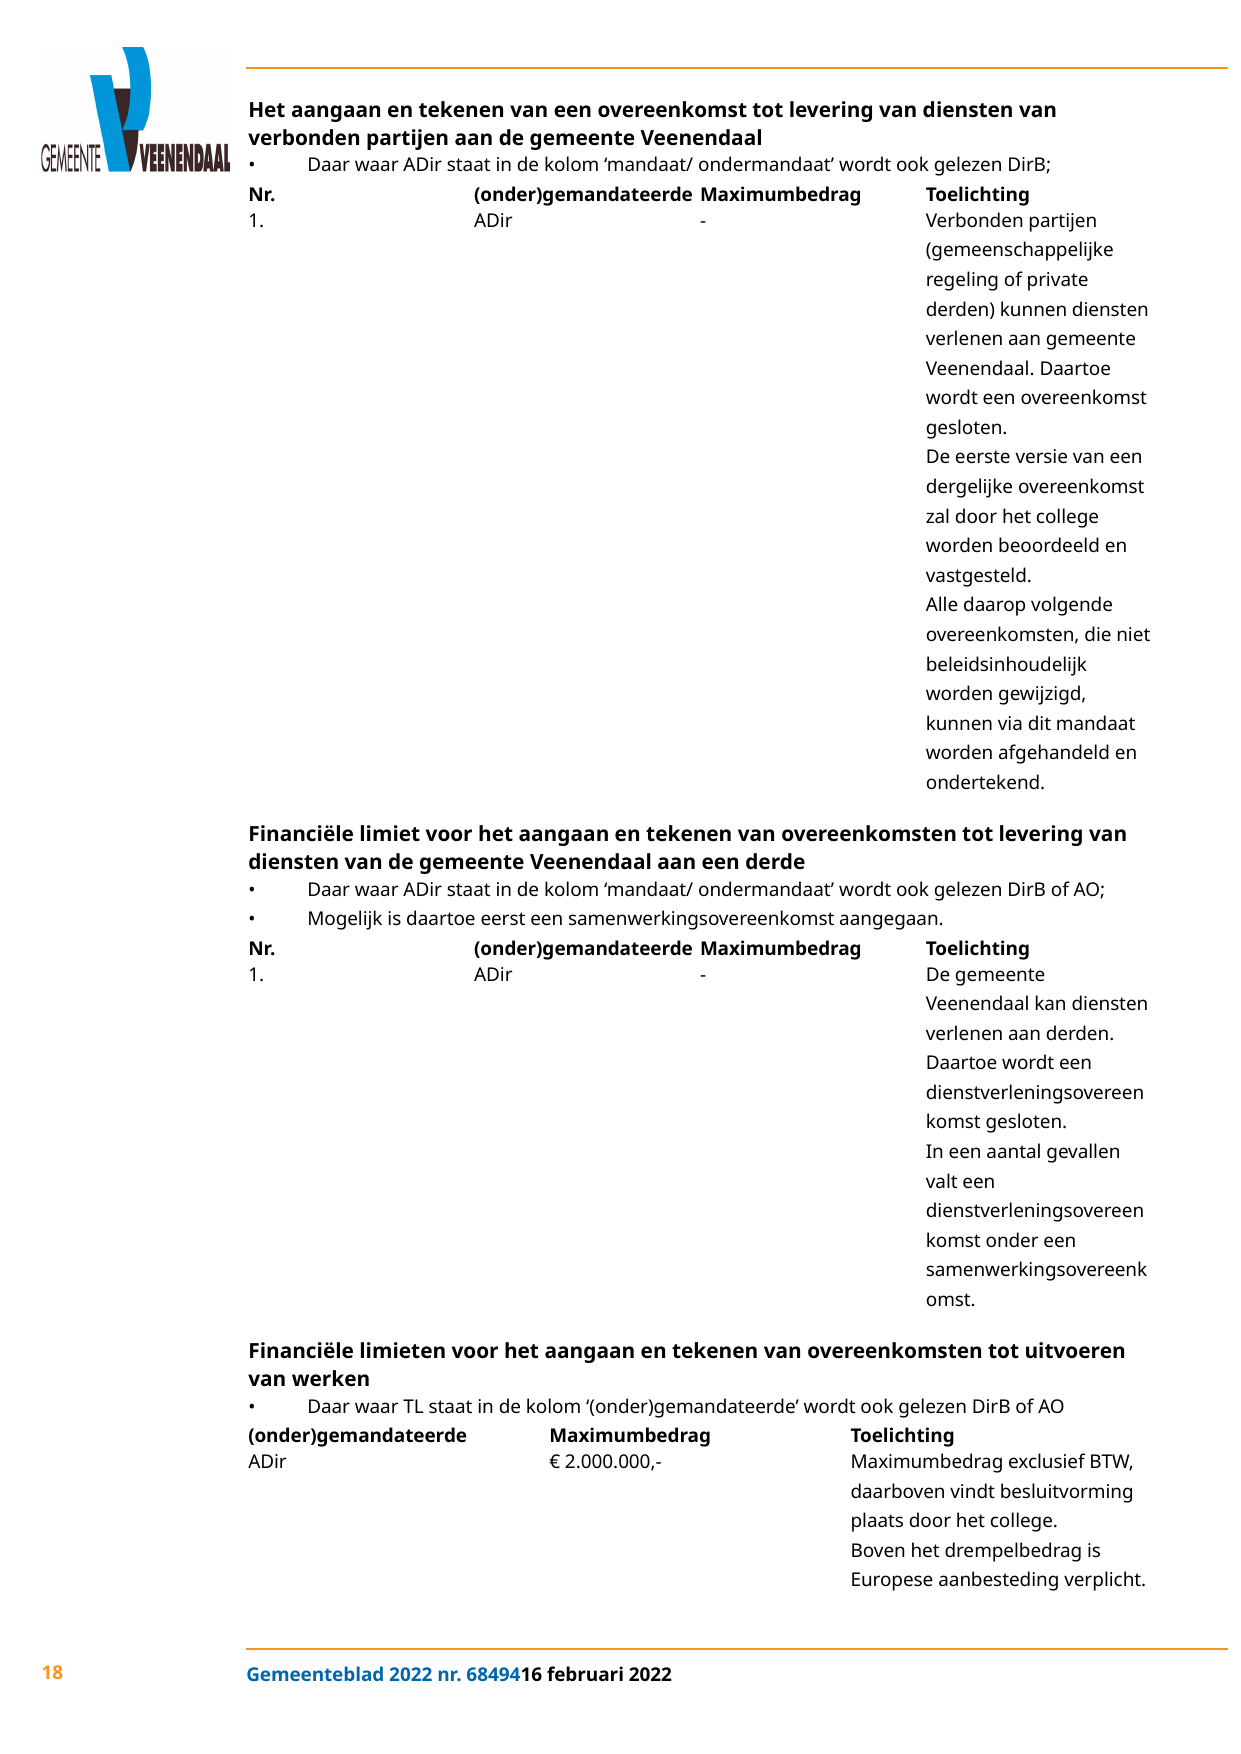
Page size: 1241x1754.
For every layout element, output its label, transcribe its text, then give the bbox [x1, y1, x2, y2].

table_cell ADir [474, 207, 700, 795]
text Financiële limieten voor het aangaan en tekenen van overeenkomsten tot uitvoeren van werken [248, 1336, 1152, 1393]
list Daar waar ADir staat in de kolom ‘mandaat/ ondermandaat’ wordt ook gelezen DirB; [248, 152, 1152, 177]
table_header Maximumbedrag [549, 1423, 850, 1448]
table_header (onder)gemandateerde [474, 935, 700, 961]
table_header Maximumbedrag [700, 935, 926, 961]
table_cell Verbonden partijen (gemeenschappelijke regeling of private derden) kunnen diensten verlenen aan gemeente Veenendaal. Daartoe wordt een overeenkomst gesloten. De eerste versie van een dergelijke overeenkomst zal door het college worden beoordeeld en vastgesteld. Alle daarop volgende overeenkomsten, die niet beleidsinhoudelijk worden gewijzigd, kunnen via dit mandaat worden afgehandeld en ondertekend. [926, 207, 1152, 795]
table_header (onder)gemandateerde [474, 181, 700, 207]
text Financiële limiet voor het aangaan en tekenen van overeenkomsten tot levering van diensten van de gemeente Veenendaal aan een derde [248, 819, 1152, 876]
table_cell Maximumbedrag exclusief BTW, daarboven vindt besluitvorming plaats door het college. Boven het drempelbedrag is Europese aanbesteding verplicht. [850, 1448, 1152, 1592]
picture [123, 47, 231, 172]
table_cell [248, 207, 474, 795]
table_header Nr. [248, 935, 474, 961]
list Daar waar TL staat in de kolom ‘(onder)gemandateerde’ wordt ook gelezen DirB of AO [248, 1393, 1152, 1419]
table_cell € 2.000.000,- [549, 1448, 850, 1592]
text Het aangaan en tekenen van een overeenkomst tot levering van diensten van verbonden partijen aan de gemeente Veenendaal [248, 95, 1152, 152]
table_cell - [700, 207, 926, 795]
table_header Toelichting [926, 935, 1152, 961]
table_header Toelichting [926, 181, 1152, 207]
list Daar waar ADir staat in de kolom ‘mandaat/ ondermandaat’ wordt ook gelezen DirB of AO; [248, 876, 1152, 902]
table_header Maximumbedrag [700, 181, 926, 207]
table_cell - [700, 961, 926, 1312]
table_header (onder)gemandateerde [248, 1423, 549, 1448]
table_cell ADir [474, 961, 700, 1312]
table_cell De gemeente Veenendaal kan diensten verlenen aan derden. Daartoe wordt een dienstverleningsovereenkomst gesloten. In een aantal gevallen valt een dienstverleningsovereenkomst onder een samenwerkingsovereenkomst. [926, 961, 1152, 1312]
table_header Nr. [248, 181, 474, 207]
picture [41, 47, 130, 172]
table_cell 1. [248, 961, 474, 1312]
list Mogelijk is daartoe eerst een samenwerkingsovereenkomst aangegaan. [248, 905, 1152, 931]
table_cell ADir [248, 1448, 549, 1592]
table_header Toelichting [850, 1423, 1152, 1448]
